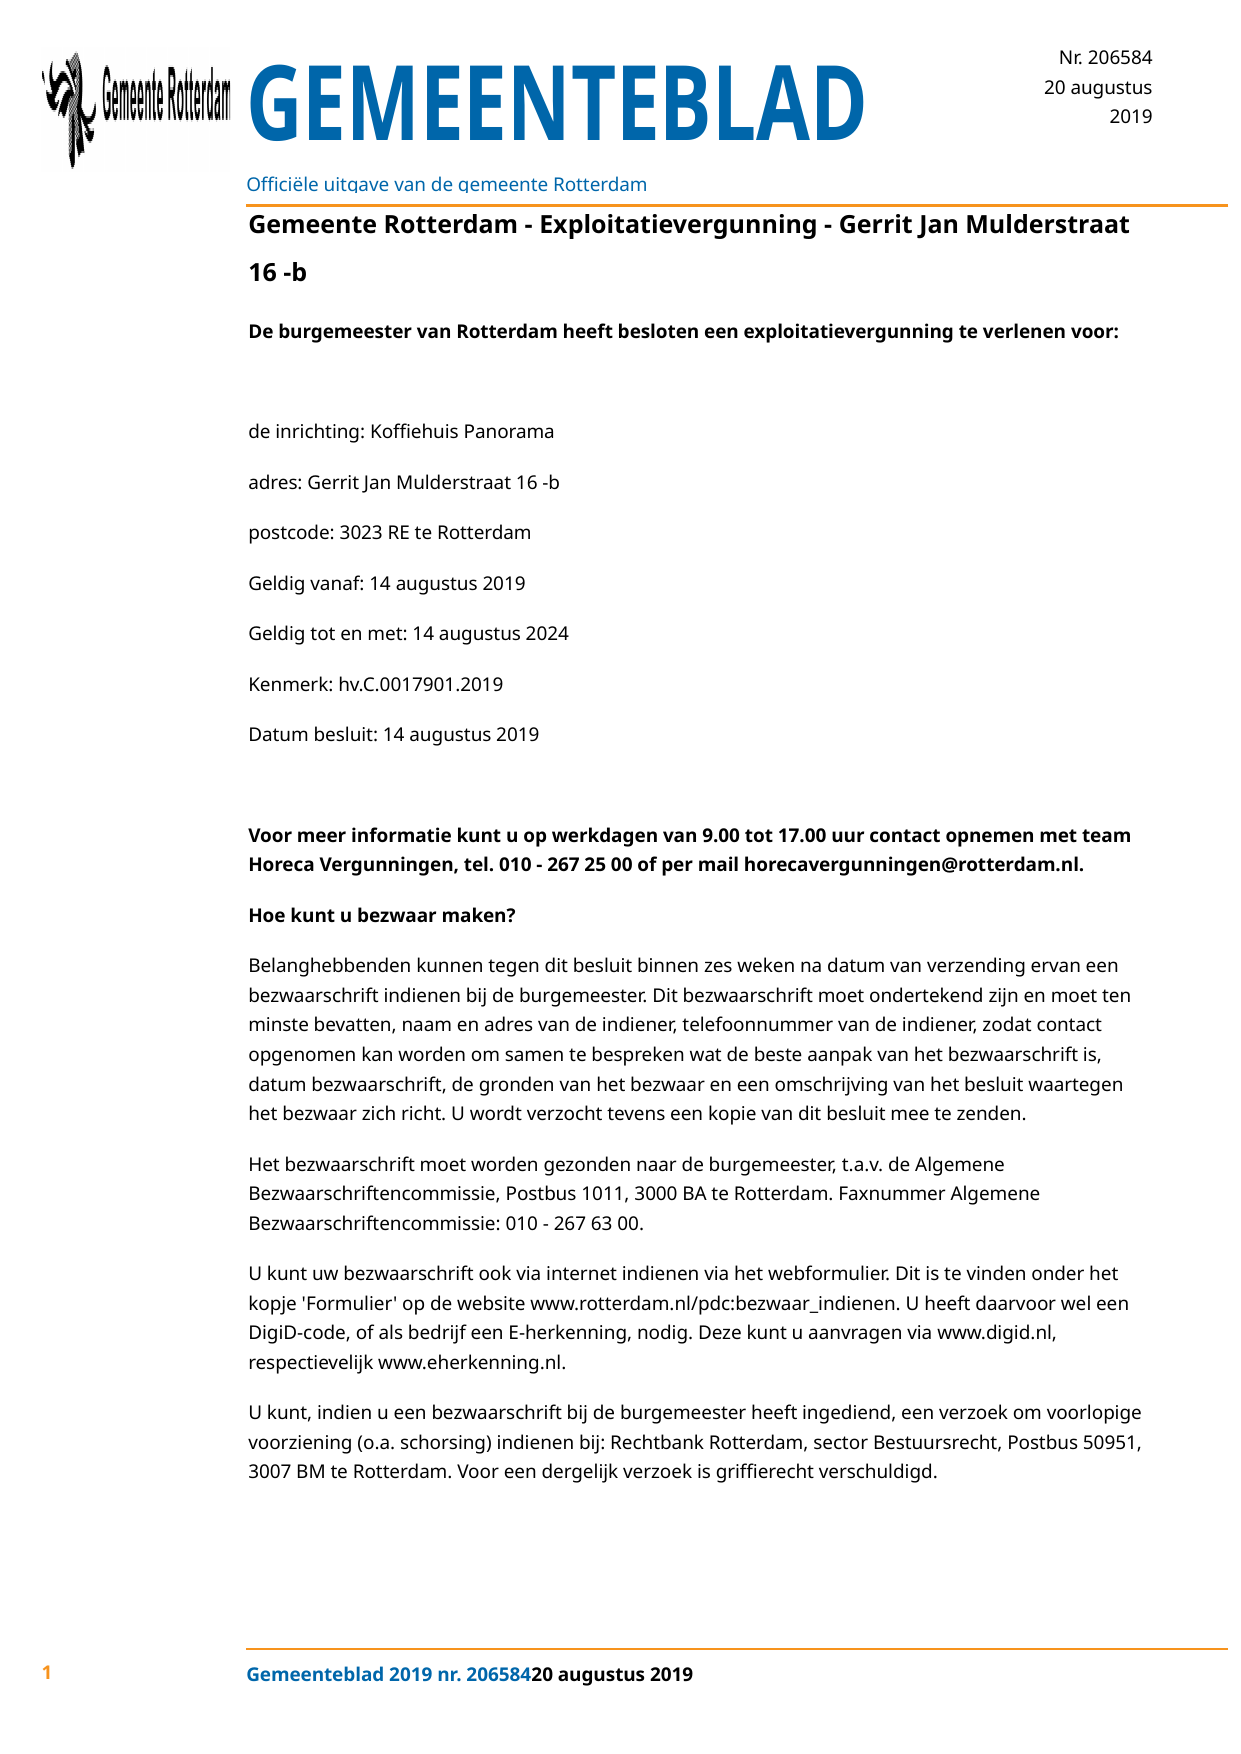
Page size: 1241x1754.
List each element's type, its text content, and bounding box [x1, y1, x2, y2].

text Geldig vanaf: 14 augustus 2019 [248, 570, 1152, 596]
text de inrichting: Koffiehuis Panorama [248, 419, 1152, 444]
text De burgemeester van Rotterdam heeft besloten een exploitatievergunning te verlenen voor: [248, 318, 1152, 344]
picture [41, 47, 231, 172]
text Kenmerk: hv.C.0017901.2019 [248, 671, 1152, 697]
text Belanghebbenden kunnen tegen dit besluit binnen zes weken na datum van verzending ervan een bezwaarschrift indienen bij de burgemeester. Dit bezwaarschrift moet ondertekend zijn en moet ten minste bevatten, naam en adres van de indiener, telefoonnummer van de indiener, zodat contact opgenomen kan worden om samen te bespreken wat de beste aanpak van het bezwaarschrift is, datum bezwaarschrift, de gronden van het bezwaar en een omschrijving van het besluit waartegen het bezwaar zich richt. U wordt verzocht tevens een kopie van dit besluit mee te zenden. [248, 952, 1152, 1126]
text Voor meer informatie kunt u op werkdagen van 9.00 tot 17.00 uur contact opnemen met team Horeca Vergunningen, tel. 010 - 267 25 00 of per mail horecavergunningen@rotterdam.nl. [248, 822, 1152, 877]
text Het bezwaarschrift moet worden gezonden naar de burgemeester, t.a.v. de Algemene Bezwaarschriftencommissie, Postbus 1011, 3000 BA te Rotterdam. Faxnummer Algemene Bezwaarschriftencommissie: 010 - 267 63 00. [248, 1151, 1152, 1236]
text Hoe kunt u bezwaar maken? [248, 902, 1152, 928]
text Gemeente Rotterdam - Exploitatievergunning - Gerrit Jan Mulderstraat 16 -b [248, 207, 1152, 288]
text Geldig tot en met: 14 augustus 2024 [248, 620, 1152, 646]
text U kunt, indien u een bezwaarschrift bij de burgemeester heeft ingediend, een verzoek om voorlopige voorziening (o.a. schorsing) indienen bij: Rechtbank Rotterdam, sector Bestuursrecht, Postbus 50951, 3007 BM te Rotterdam. Voor een dergelijk verzoek is griffierecht verschuldigd. [248, 1399, 1152, 1484]
text Datum besluit: 14 augustus 2019 [248, 721, 1152, 747]
text adres: Gerrit Jan Mulderstraat 16 -b [248, 469, 1152, 495]
text U kunt uw bezwaarschrift ook via internet indienen via het webformulier. Dit is te vinden onder het kopje 'Formulier' op de website www.rotterdam.nl/pdc:bezwaar_indienen. U heeft daarvoor wel een DigiD-code, of als bedrijf een E-herkenning, nodig. Deze kunt u aanvragen via www.digid.nl, respectievelijk www.eherkenning.nl. [248, 1260, 1152, 1375]
text postcode: 3023 RE te Rotterdam [248, 519, 1152, 545]
